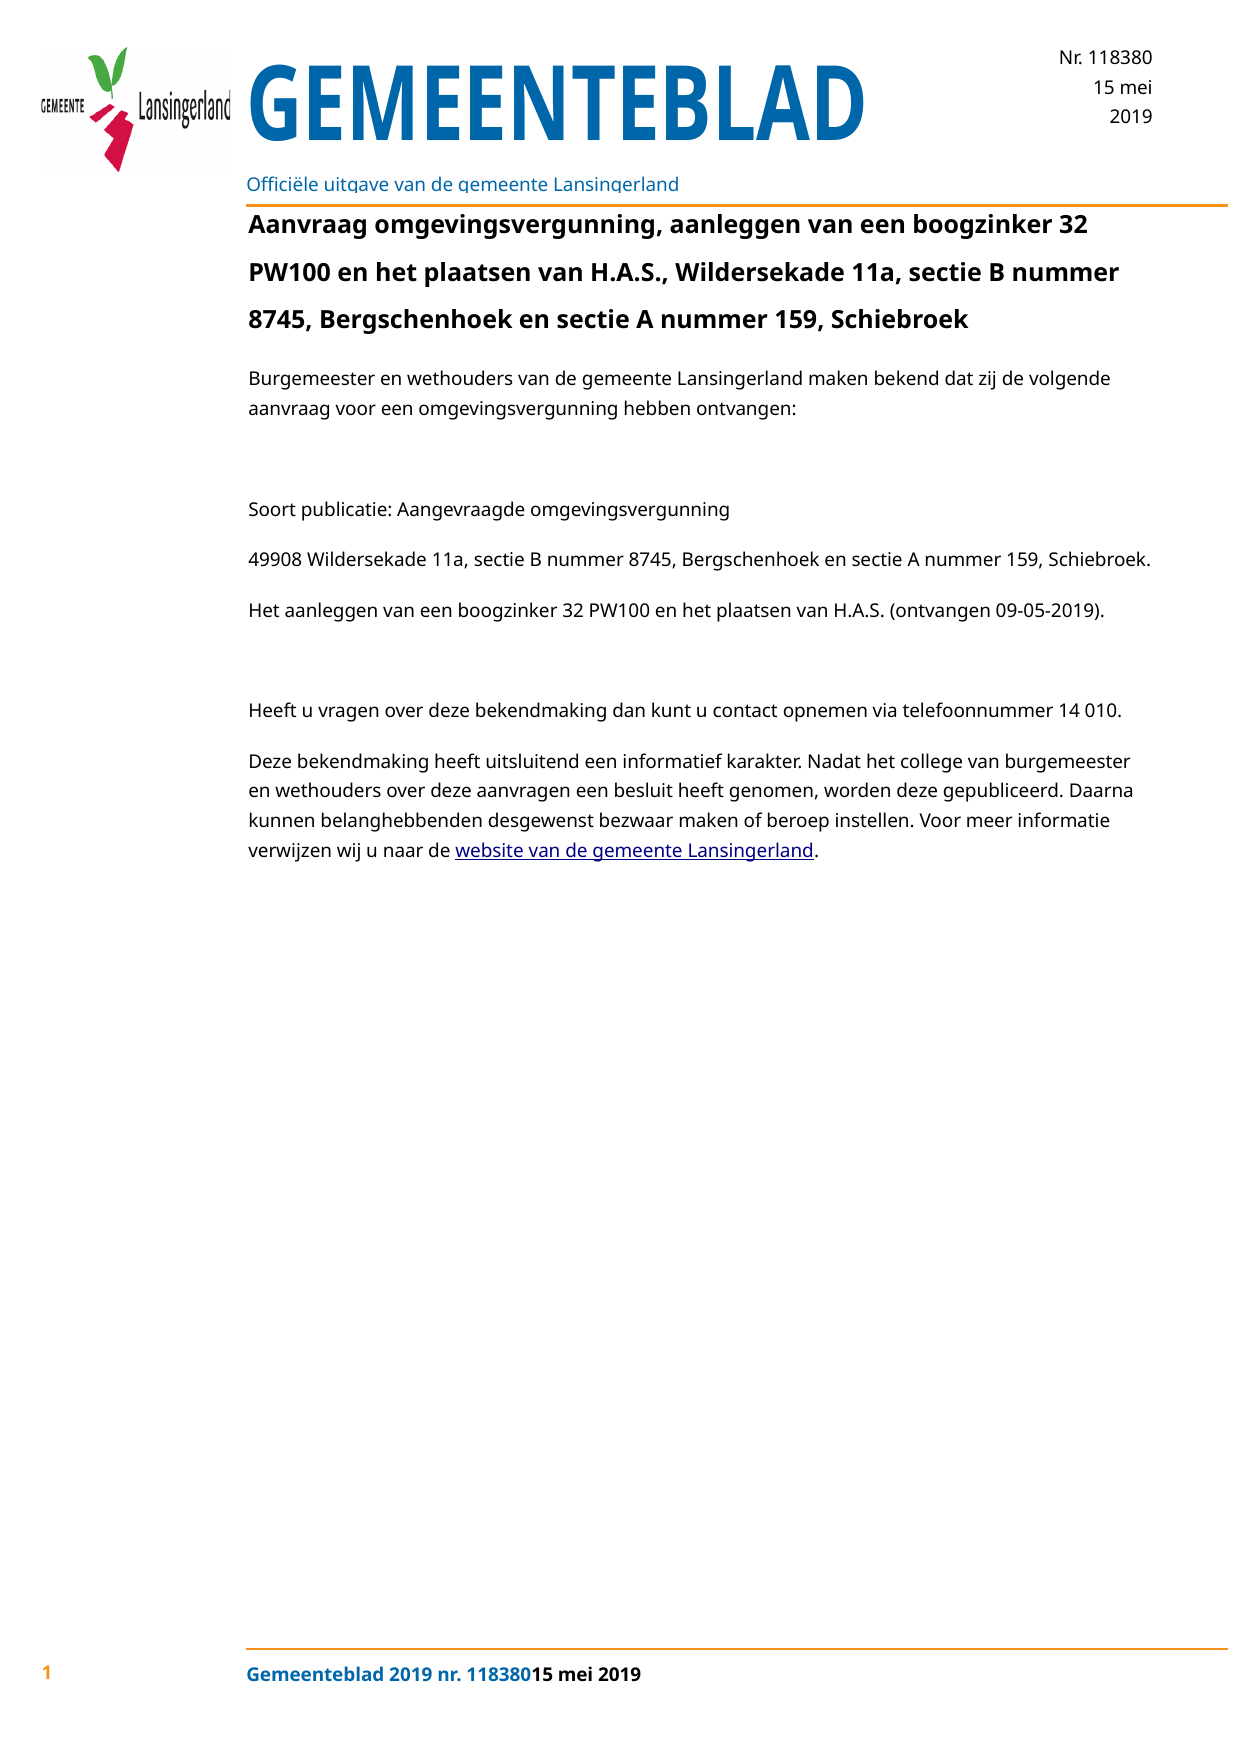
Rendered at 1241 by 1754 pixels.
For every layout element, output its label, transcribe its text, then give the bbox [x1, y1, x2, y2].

text Soort publicatie: Aangevraagde omgevingsvergunning [248, 496, 1152, 522]
text Burgemeester en wethouders van de gemeente Lansingerland maken bekend dat zij de volgende aanvraag voor een omgevingsvergunning hebben ontvangen: [248, 366, 1152, 421]
text Aanvraag omgevingsvergunning, aanleggen van een boogzinker 32 PW100 en het plaatsen van H.A.S., Wildersekade 11a, sectie B nummer 8745, Bergschenhoek en sectie A nummer 159, Schiebroek [248, 207, 1152, 336]
text Het aanleggen van een boogzinker 32 PW100 en het plaatsen van H.A.S. (ontvangen 09-05-2019). [248, 597, 1152, 622]
picture [41, 47, 231, 172]
text 49908 Wildersekade 11a, sectie B nummer 8745, Bergschenhoek en sectie A nummer 159, Schiebroek. [248, 546, 1152, 572]
text Heeft u vragen over deze bekendmaking dan kunt u contact opnemen via telefoonnummer 14 010. [248, 698, 1152, 723]
text Deze bekendmaking heeft uitsluitend een informatief karakter. Nadat het college van burgemeester en wethouders over deze aanvragen een besluit heeft genomen, worden deze gepubliceerd. Daarna kunnen belanghebbenden desgewenst bezwaar maken of beroep instellen. Voor meer informatie verwijzen wij u naar de website van de gemeente Lansingerland. [248, 748, 1152, 862]
